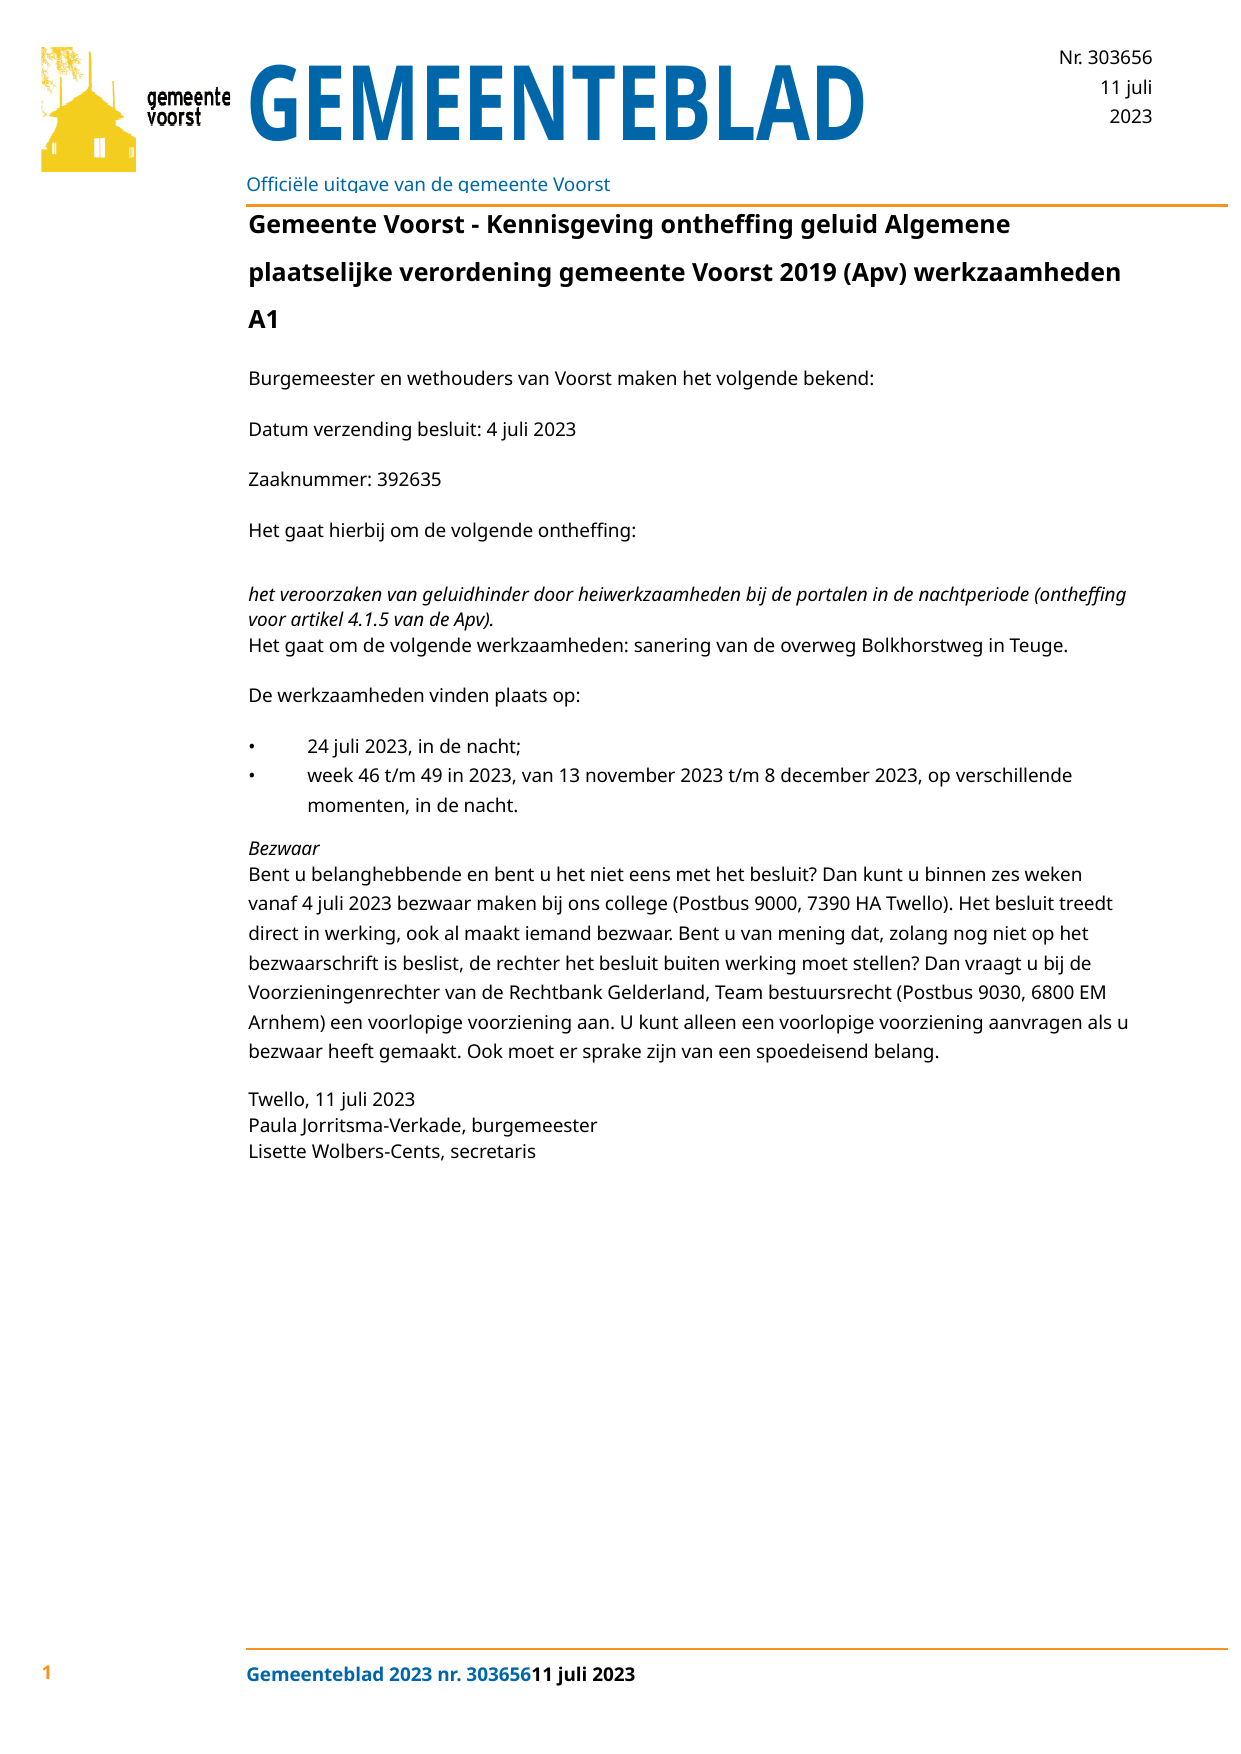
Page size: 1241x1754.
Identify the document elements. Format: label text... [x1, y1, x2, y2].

text Het gaat om de volgende werkzaamheden: sanering van de overweg Bolkhorstweg in Teuge. [248, 632, 1152, 658]
picture [41, 47, 231, 172]
list 24 juli 2023, in de nacht; [248, 733, 1152, 759]
text het veroorzaken van geluidhinder door heiwerkzaamheden bij de portalen in de nachtperiode (ontheffing voor artikel 4.1.5 van de Apv). [248, 581, 1152, 632]
list week 46 t/m 49 in 2023, van 13 november 2023 t/m 8 december 2023, op verschillende momenten, in de nacht. [248, 763, 1152, 818]
text Twello, 11 juli 2023 [248, 1086, 1152, 1112]
text Burgemeester en wethouders van Voorst maken het volgende bekend: [248, 366, 1152, 391]
text Bent u belanghebbende en bent u het niet eens met het besluit? Dan kunt u binnen zes weken vanaf 4 juli 2023 bezwaar maken bij ons college (Postbus 9000, 7390 HA Twello). Het besluit treedt direct in werking, ook al maakt iemand bezwaar. Bent u van mening dat, zolang nog niet op het bezwaarschrift is beslist, de rechter het besluit buiten werking moet stellen? Dan vraagt u bij de Voorzieningenrechter van de Rechtbank Gelderland, Team bestuursrecht (Postbus 9030, 6800 EM Arnhem) een voorlopige voorziening aan. U kunt alleen een voorlopige voorziening aanvragen als u bezwaar heeft gemaakt. Ook moet er sprake zijn van een spoedeisend belang. [248, 861, 1152, 1064]
text Datum verzending besluit: 4 juli 2023 [248, 416, 1152, 442]
text Gemeente Voorst - Kennisgeving ontheffing geluid Algemene plaatselijke verordening gemeente Voorst 2019 (Apv) werkzaamheden A1 [248, 207, 1152, 336]
text Paula Jorritsma-Verkade, burgemeester [248, 1112, 1152, 1138]
text Bezwaar [248, 835, 1152, 861]
text Lisette Wolbers-Cents, secretaris [248, 1138, 1152, 1163]
text Zaaknummer: 392635 [248, 466, 1152, 492]
text Het gaat hierbij om de volgende ontheffing: [248, 517, 1152, 542]
text De werkzaamheden vinden plaats op: [248, 683, 1152, 708]
